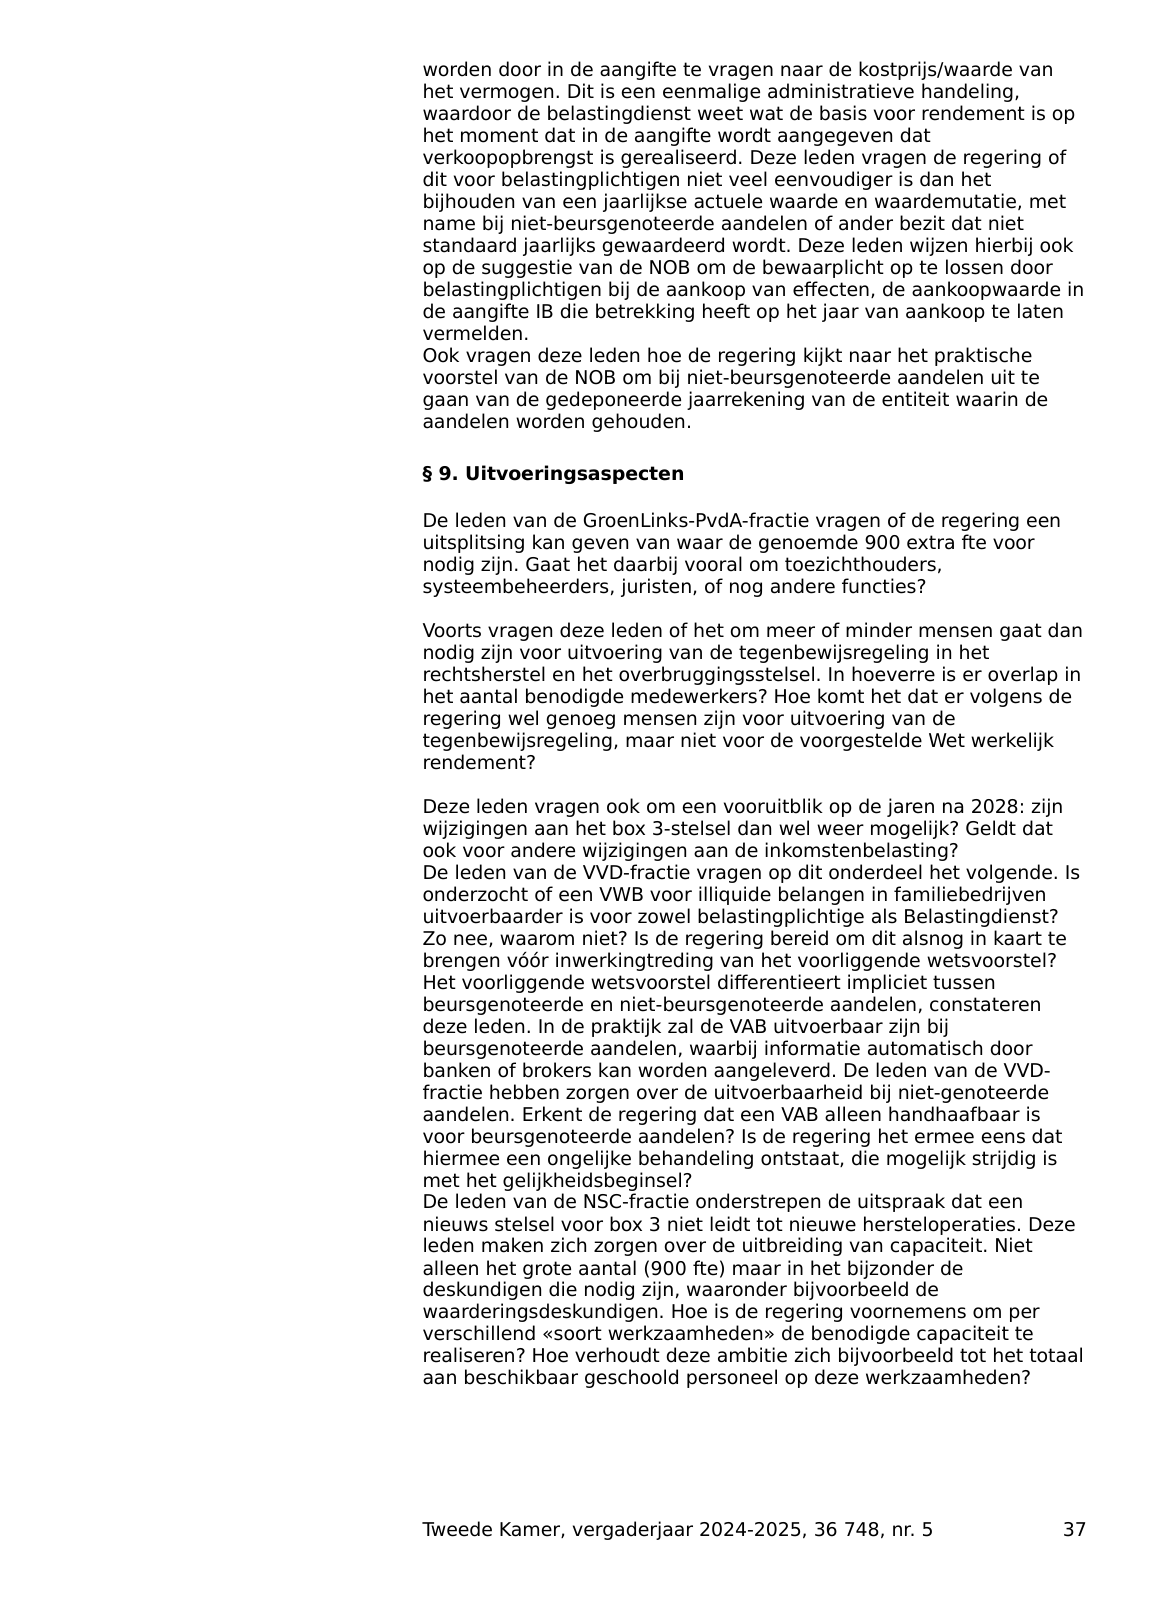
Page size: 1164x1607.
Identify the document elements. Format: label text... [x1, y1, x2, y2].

text Deze leden vragen ook om een vooruitblik op de jaren na 2028: zijn wijzigingen aan het box 3-stelsel dan wel weer mogelijk? Geldt dat ook voor andere wijzigingen aan de inkomstenbelasting? [422, 796, 1087, 862]
text De leden van de GroenLinks-PvdA-fractie vragen of de regering een uitsplitsing kan geven van waar de genoemde 900 extra fte voor nodig zijn. Gaat het daarbij vooral om toezichthouders, systeembeheerders, juristen, of nog andere functies? [422, 510, 1087, 598]
text Ook vragen deze leden hoe de regering kijkt naar het praktische voorstel van de NOB om bij niet-beursgenoteerde aandelen uit te gaan van de gedeponeerde jaarrekening van de entiteit waarin de aandelen worden gehouden. [422, 345, 1087, 433]
text Het voorliggende wetsvoorstel differentieert impliciet tussen beursgenoteerde en niet-beursgenoteerde aandelen, constateren deze leden. In de praktijk zal de VAB uitvoerbaar zijn bij beursgenoteerde aandelen, waarbij informatie automatisch door banken of brokers kan worden aangeleverd. De leden van de VVD-fractie hebben zorgen over de uitvoerbaarheid bij niet-genoteerde aandelen. Erkent de regering dat een VAB alleen handhaafbaar is voor beursgenoteerde aandelen? Is de regering het ermee eens dat hiermee een ongelijke behandeling ontstaat, die mogelijk strijdig is met het gelijkheidsbeginsel? [422, 972, 1087, 1191]
text worden door in de aangifte te vragen naar de kostprijs/waarde van het vermogen. Dit is een eenmalige administratieve handeling, waardoor de belastingdienst weet wat de basis voor rendement is op het moment dat in de aangifte wordt aangegeven dat verkoopopbrengst is gerealiseerd. Deze leden vragen de regering of dit voor belastingplichtigen niet veel eenvoudiger is dan het bijhouden van een jaarlijkse actuele waarde en waardemutatie, met name bij niet-beursgenoteerde aandelen of ander bezit dat niet standaard jaarlijks gewaardeerd wordt. Deze leden wijzen hierbij ook op de suggestie van de NOB om de bewaarplicht op te lossen door belastingplichtigen bij de aankoop van effecten, de aankoopwaarde in de aangifte IB die betrekking heeft op het jaar van aankoop te laten vermelden. [422, 59, 1087, 345]
text De leden van de VVD-fractie vragen op dit onderdeel het volgende. Is onderzocht of een VWB voor illiquide belangen in familiebedrijven uitvoerbaarder is voor zowel belastingplichtige als Belastingdienst? Zo nee, waarom niet? Is de regering bereid om dit alsnog in kaart te brengen vóór inwerkingtreding van het voorliggende wetsvoorstel? [422, 862, 1087, 972]
subtitle § 9. Uitvoeringsaspecten [422, 463, 1087, 485]
text Voorts vragen deze leden of het om meer of minder mensen gaat dan nodig zijn voor uitvoering van de tegenbewijsregeling in het rechtsherstel en het overbruggingsstelsel. In hoeverre is er overlap in het aantal benodigde medewerkers? Hoe komt het dat er volgens de regering wel genoeg mensen zijn voor uitvoering van de tegenbewijsregeling, maar niet voor de voorgestelde Wet werkelijk rendement? [422, 620, 1087, 774]
text De leden van de NSC-fractie onderstrepen de uitspraak dat een nieuws stelsel voor box 3 niet leidt tot nieuwe hersteloperaties. Deze leden maken zich zorgen over de uitbreiding van capaciteit. Niet alleen het grote aantal (900 fte) maar in het bijzonder de deskundigen die nodig zijn, waaronder bijvoorbeeld de waarderingsdeskundigen. Hoe is de regering voornemens om per verschillend «soort werkzaamheden» de benodigde capaciteit te realiseren? Hoe verhoudt deze ambitie zich bijvoorbeeld tot het totaal aan beschikbaar geschoold personeel op deze werkzaamheden? [422, 1191, 1087, 1389]
